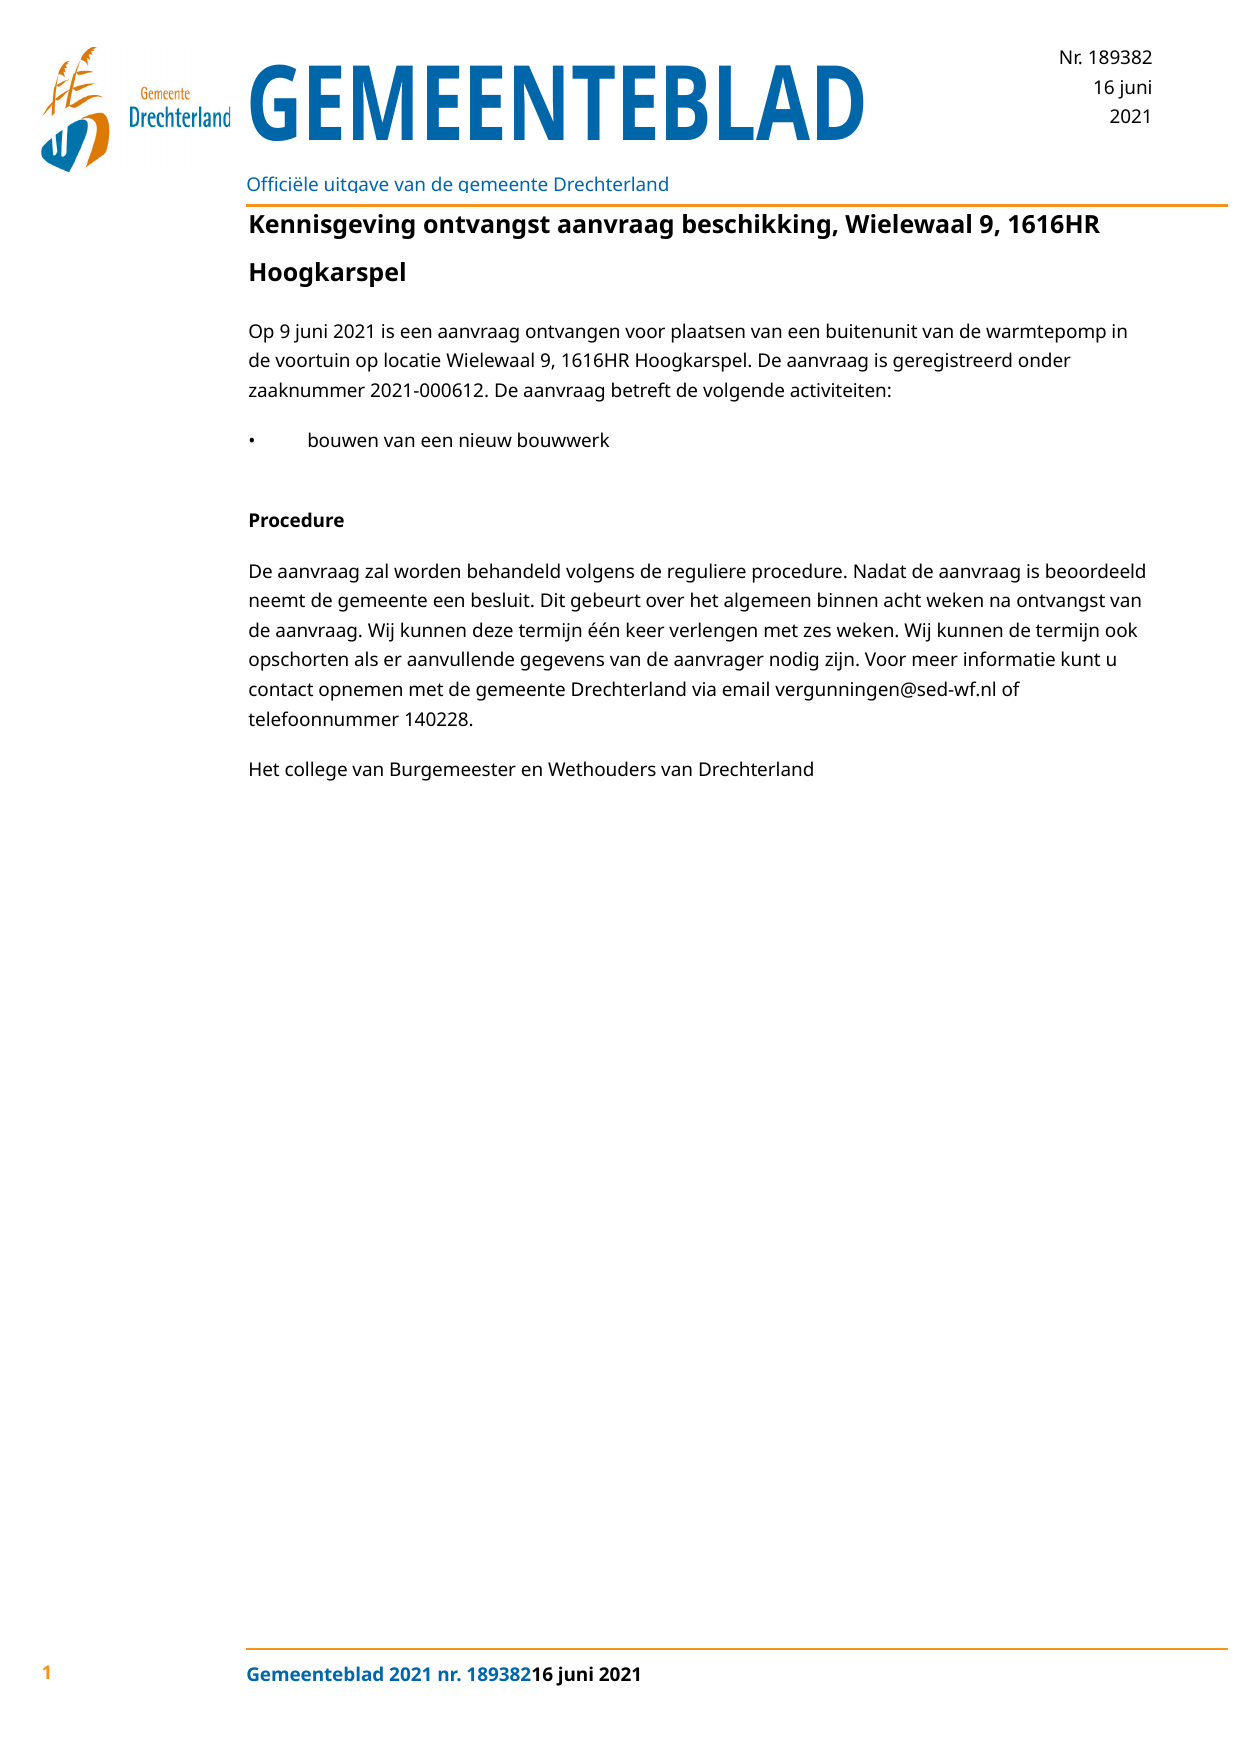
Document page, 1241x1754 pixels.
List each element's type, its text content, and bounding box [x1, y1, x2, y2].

text Op 9 juni 2021 is een aanvraag ontvangen voor plaatsen van een buitenunit van de warmtepomp in de voortuin op locatie Wielewaal 9, 1616HR Hoogkarspel. De aanvraag is geregistreerd onder zaaknummer 2021-000612. De aanvraag betreft de volgende activiteiten: [248, 318, 1152, 403]
text Kennisgeving ontvangst aanvraag beschikking, Wielewaal 9, 1616HR Hoogkarspel [248, 207, 1152, 288]
text Procedure [248, 507, 1152, 533]
text Het college van Burgemeester en Wethouders van Drechterland [248, 756, 1152, 782]
picture [226, 115, 231, 124]
list bouwen van een nieuw bouwwerk [248, 427, 1152, 453]
picture [41, 158, 64, 172]
picture [41, 47, 231, 172]
text De aanvraag zal worden behandeld volgens de reguliere procedure. Nadat de aanvraag is beoordeeld neemt de gemeente een besluit. Dit gebeurt over het algemeen binnen acht weken na ontvangst van de aanvraag. Wij kunnen deze termijn één keer verlengen met zes weken. Wij kunnen de termijn ook opschorten als er aanvullende gegevens van de aanvrager nodig zijn. Voor meer informatie kunt u contact opnemen met de gemeente Drechterland via email vergunningen@sed-wf.nl of telefoonnummer 140228. [248, 558, 1152, 732]
